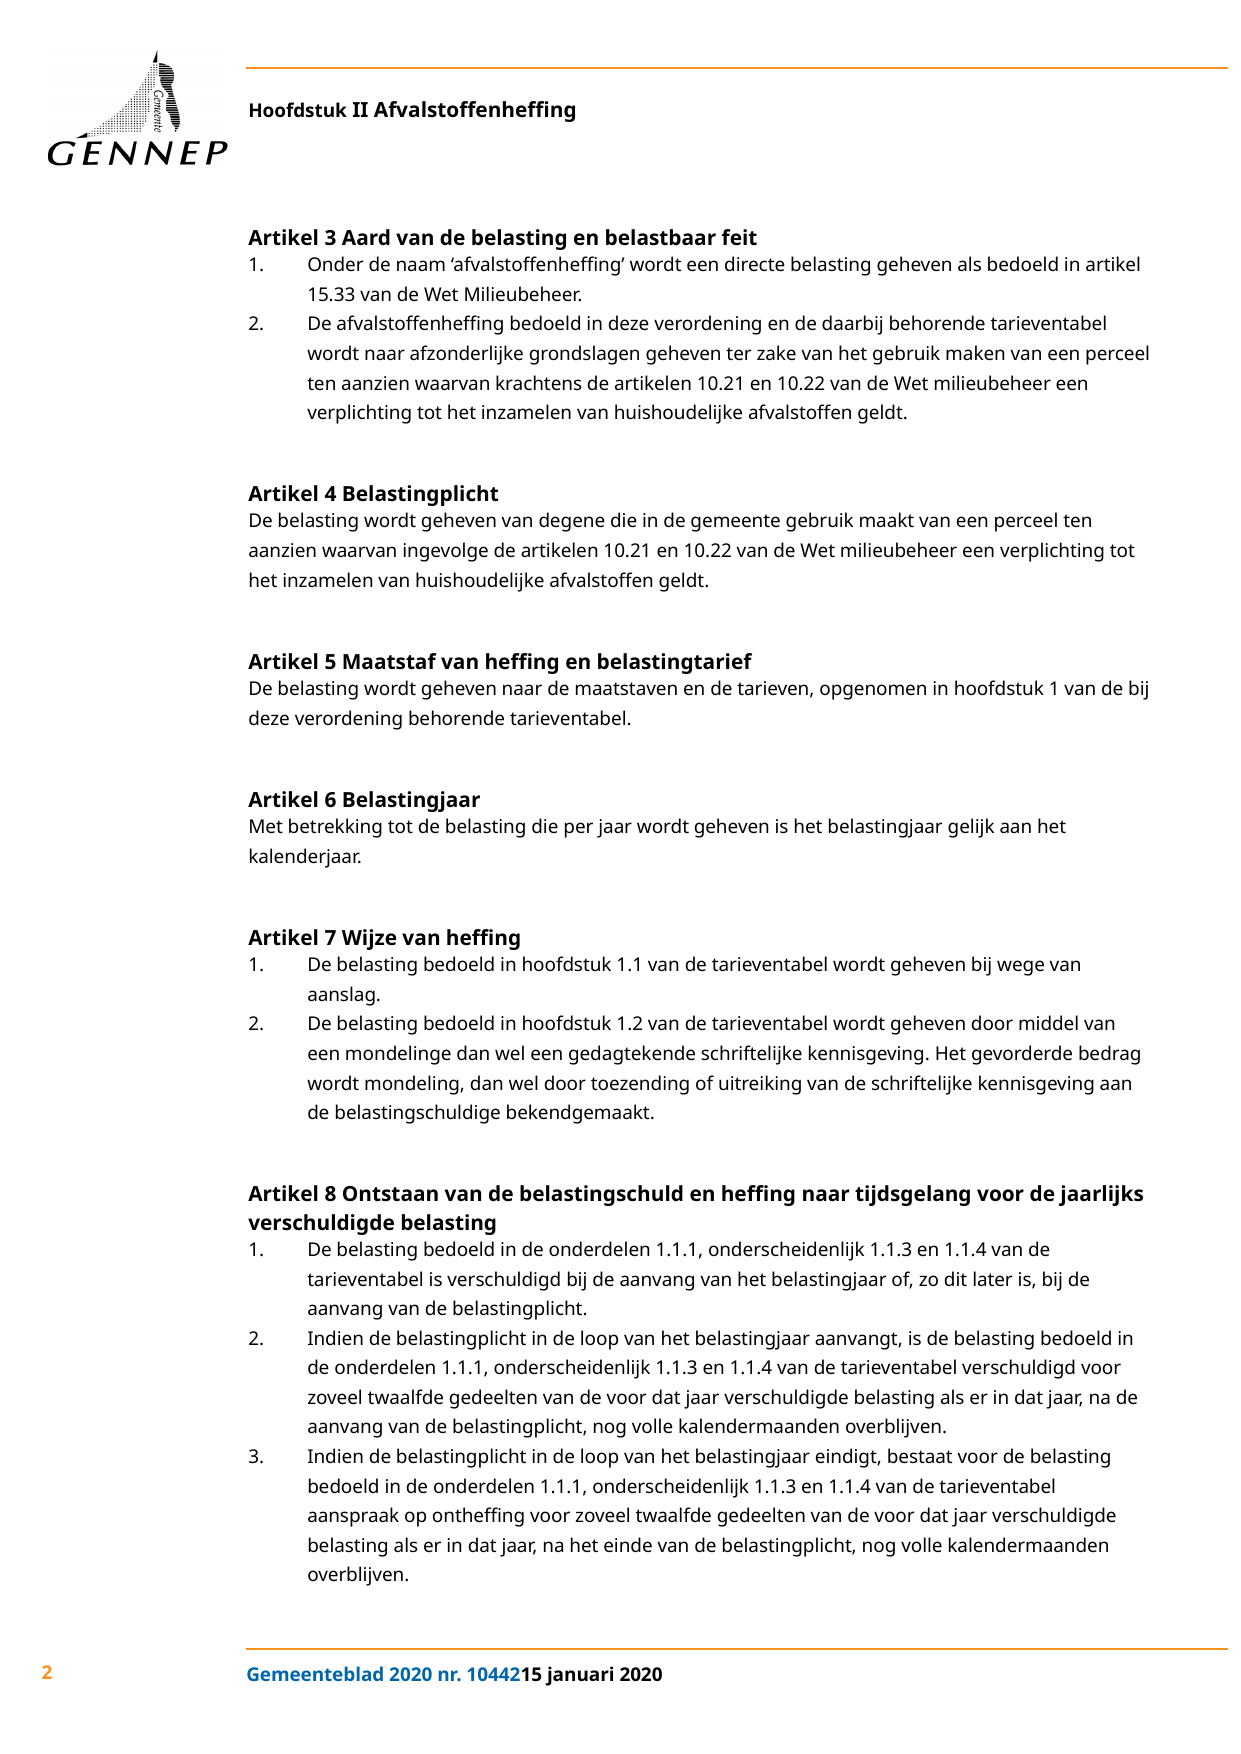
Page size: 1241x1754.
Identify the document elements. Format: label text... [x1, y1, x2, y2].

text De belasting wordt geheven van degene die in de gemeente gebruik maakt van een perceel ten aanzien waarvan ingevolge de artikelen 10.21 en 10.22 van de Wet milieubeheer een verplichting tot het inzamelen van huishoudelijke afvalstoffen geldt. [248, 508, 1152, 593]
text Hoofdstuk II Afvalstoffenheffing [248, 95, 1152, 123]
text Artikel 6 Belastingjaar [248, 785, 1152, 813]
list De afvalstoffenheffing bedoeld in deze verordening en de daarbij behorende tarieventabel wordt naar afzonderlijke grondslagen geheven ter zake van het gebruik maken van een perceel ten aanzien waarvan krachtens de artikelen 10.21 en 10.22 van de Wet milieubeheer een verplichting tot het inzamelen van huishoudelijke afvalstoffen geldt. [248, 311, 1152, 425]
list De belasting bedoeld in hoofdstuk 1.1 van de tarieventabel wordt geheven bij wege van aanslag. [248, 951, 1152, 1007]
list De belasting bedoeld in de onderdelen 1.1.1, onderscheidenlijk 1.1.3 en 1.1.4 van de tarieventabel is verschuldigd bij de aanvang van het belastingjaar of, zo dit later is, bij de aanvang van de belastingplicht. [248, 1236, 1152, 1321]
text Artikel 8 Ontstaan van de belastingschuld en heffing naar tijdsgelang voor de jaarlijks verschuldigde belasting [248, 1179, 1152, 1236]
text Artikel 3 Aard van de belasting en belastbaar feit [248, 223, 1152, 251]
text Artikel 5 Maatstaf van heffing en belastingtarief [248, 647, 1152, 675]
picture [41, 47, 231, 172]
text Met betrekking tot de belasting die per jaar wordt geheven is het belastingjaar gelijk aan het kalenderjaar. [248, 813, 1152, 869]
list Indien de belastingplicht in de loop van het belastingjaar aanvangt, is de belasting bedoeld in de onderdelen 1.1.1, onderscheidenlijk 1.1.3 en 1.1.4 van de tarieventabel verschuldigd voor zoveel twaalfde gedeelten van de voor dat jaar verschuldigde belasting als er in dat jaar, na de aanvang van de belastingplicht, nog volle kalendermaanden overblijven. [248, 1325, 1152, 1439]
list De belasting bedoeld in hoofdstuk 1.2 van de tarieventabel wordt geheven door middel van een mondelinge dan wel een gedagtekende schriftelijke kennisgeving. Het gevorderde bedrag wordt mondeling, dan wel door toezending of uitreiking van de schriftelijke kennisgeving aan de belastingschuldige bekendgemaakt. [248, 1011, 1152, 1125]
text Artikel 4 Belastingplicht [248, 479, 1152, 508]
text Artikel 7 Wijze van heffing [248, 923, 1152, 951]
list Indien de belastingplicht in de loop van het belastingjaar eindigt, bestaat voor de belasting bedoeld in de onderdelen 1.1.1, onderscheidenlijk 1.1.3 en 1.1.4 van de tarieventabel aanspraak op ontheffing voor zoveel twaalfde gedeelten van de voor dat jaar verschuldigde belasting als er in dat jaar, na het einde van de belastingplicht, nog volle kalendermaanden overblijven. [248, 1443, 1152, 1587]
text De belasting wordt geheven naar de maatstaven en de tarieven, opgenomen in hoofdstuk 1 van de bij deze verordening behorende tarieventabel. [248, 675, 1152, 731]
list Onder de naam ‘afvalstoffenheffing’ wordt een directe belasting geheven als bedoeld in artikel 15.33 van de Wet Milieubeheer. [248, 251, 1152, 307]
